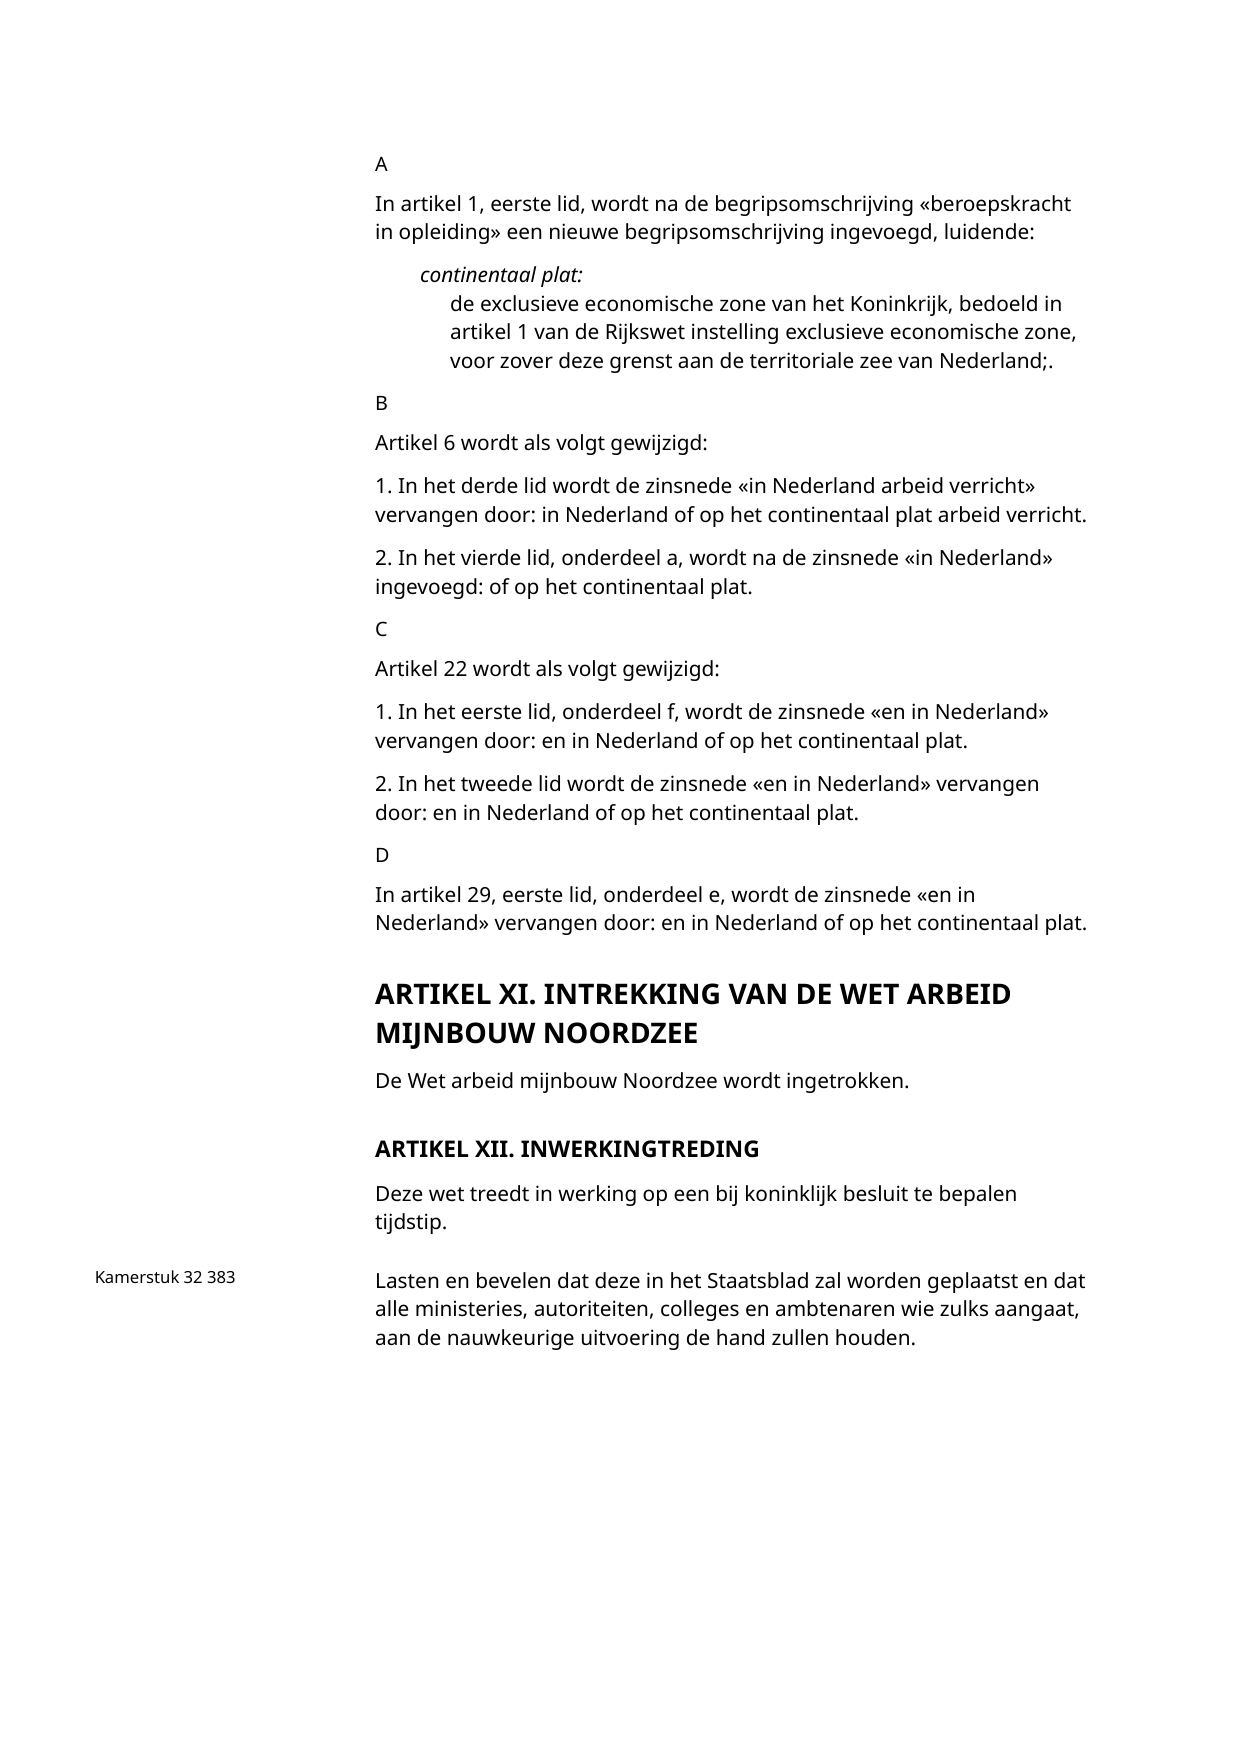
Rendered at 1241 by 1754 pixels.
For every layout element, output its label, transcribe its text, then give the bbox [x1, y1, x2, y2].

text Lasten en bevelen dat deze in het Staatsblad zal worden geplaatst en dat alle ministeries, autoriteiten, colleges en ambtenaren wie zulks aangaat, aan de nauwkeurige uitvoering de hand zullen houden. [375, 1266, 1090, 1351]
text Artikel 22 wordt als volgt gewijzigd: [375, 654, 1090, 682]
text 2. In het vierde lid, onderdeel a, wordt na de zinsnede «in Nederland» ingevoegd: of op het continentaal plat. [375, 543, 1090, 600]
text A [375, 150, 1090, 177]
text 1. In het eerste lid, onderdeel f, wordt de zinsnede «en in Nederland» vervangen door: en in Nederland of op het continentaal plat. [375, 697, 1090, 754]
text D [375, 841, 1090, 868]
text de exclusieve economische zone van het Koninkrijk, bedoeld in artikel 1 van de Rijkswet instelling exclusieve economische zone, voor zover deze grenst aan de territoriale zee van Nederland;. [450, 289, 1090, 374]
subtitle ARTIKEL XII. INWERKINGTREDING [375, 1133, 1090, 1164]
subtitle ARTIKEL XI. INTREKKING VAN DE WET ARBEID MIJNBOUW NOORDZEE [375, 974, 1090, 1052]
text C [375, 615, 1090, 642]
text De Wet arbeid mijnbouw Noordzee wordt ingetrokken. [375, 1067, 1090, 1095]
text In artikel 1, eerste lid, wordt na de begripsomschrijving «beroepskracht in opleiding» een nieuwe begripsomschrijving ingevoegd, luidende: [375, 189, 1090, 246]
text continentaal plat: [420, 261, 1090, 289]
text 2. In het tweede lid wordt de zinsnede «en in Nederland» vervangen door: en in Nederland of op het continentaal plat. [375, 769, 1090, 826]
text Kamerstuk 32 383 [94, 1266, 328, 1288]
text 1. In het derde lid wordt de zinsnede «in Nederland arbeid verricht» vervangen door: in Nederland of op het continentaal plat arbeid verricht. [375, 472, 1090, 528]
text Artikel 6 wordt als volgt gewijzigd: [375, 428, 1090, 457]
text Deze wet treedt in werking op een bij koninklijk besluit te bepalen tijdstip. [375, 1179, 1090, 1236]
text In artikel 29, eerste lid, onderdeel e, wordt de zinsnede «en in Nederland» vervangen door: en in Nederland of op het continentaal plat. [375, 880, 1090, 937]
text B [375, 389, 1090, 416]
